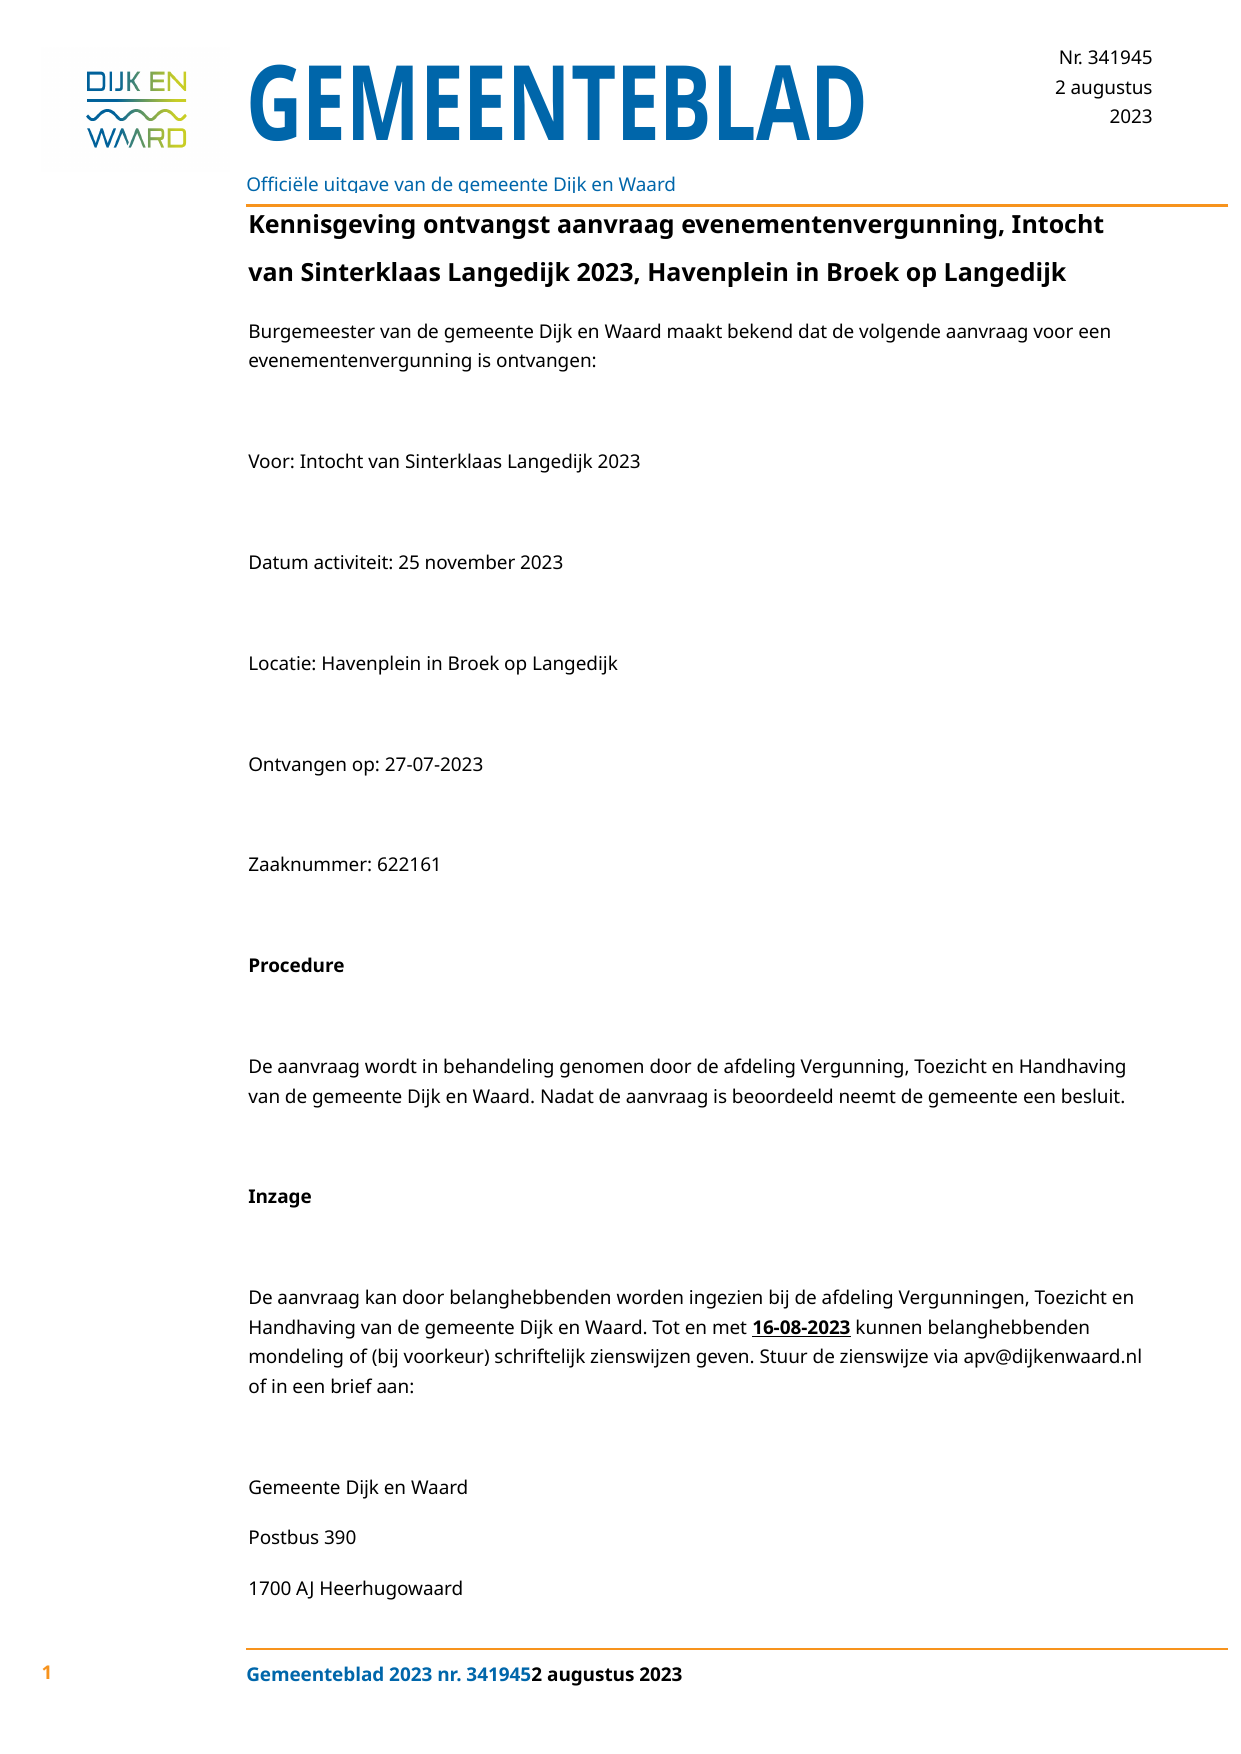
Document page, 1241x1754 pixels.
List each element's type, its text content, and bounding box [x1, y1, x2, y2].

text Voor: Intocht van Sinterklaas Langedijk 2023 [248, 448, 1152, 474]
text Gemeente Dijk en Waard [248, 1474, 1152, 1500]
text Locatie: Havenplein in Broek op Langedijk [248, 650, 1152, 676]
text Burgemeester van de gemeente Dijk en Waard maakt bekend dat de volgende aanvraag voor een evenementenvergunning is ontvangen: [248, 318, 1152, 373]
picture [41, 47, 231, 172]
text Zaaknummer: 622161 [248, 852, 1152, 877]
text Kennisgeving ontvangst aanvraag evenementenvergunning, Intocht van Sinterklaas Langedijk 2023, Havenplein in Broek op Langedijk [248, 207, 1152, 288]
text Postbus 390 [248, 1524, 1152, 1550]
text 1700 AJ Heerhugowaard [248, 1575, 1152, 1601]
text Procedure [248, 952, 1152, 978]
text Ontvangen op: 27-07-2023 [248, 751, 1152, 777]
text De aanvraag kan door belanghebbenden worden ingezien bij de afdeling Vergunningen, Toezicht en Handhaving van de gemeente Dijk en Waard. Tot en met 16-08-2023 kunnen belanghebbenden mondeling of (bij voorkeur) schriftelijk zienswijzen geven. Stuur de zienswijze via apv@dijkenwaard.nl of in een brief aan: [248, 1284, 1152, 1399]
text De aanvraag wordt in behandeling genomen door de afdeling Vergunning, Toezicht en Handhaving van de gemeente Dijk en Waard. Nadat de aanvraag is beoordeeld neemt de gemeente een besluit. [248, 1053, 1152, 1109]
text Datum activiteit: 25 november 2023 [248, 549, 1152, 575]
text Inzage [248, 1184, 1152, 1209]
